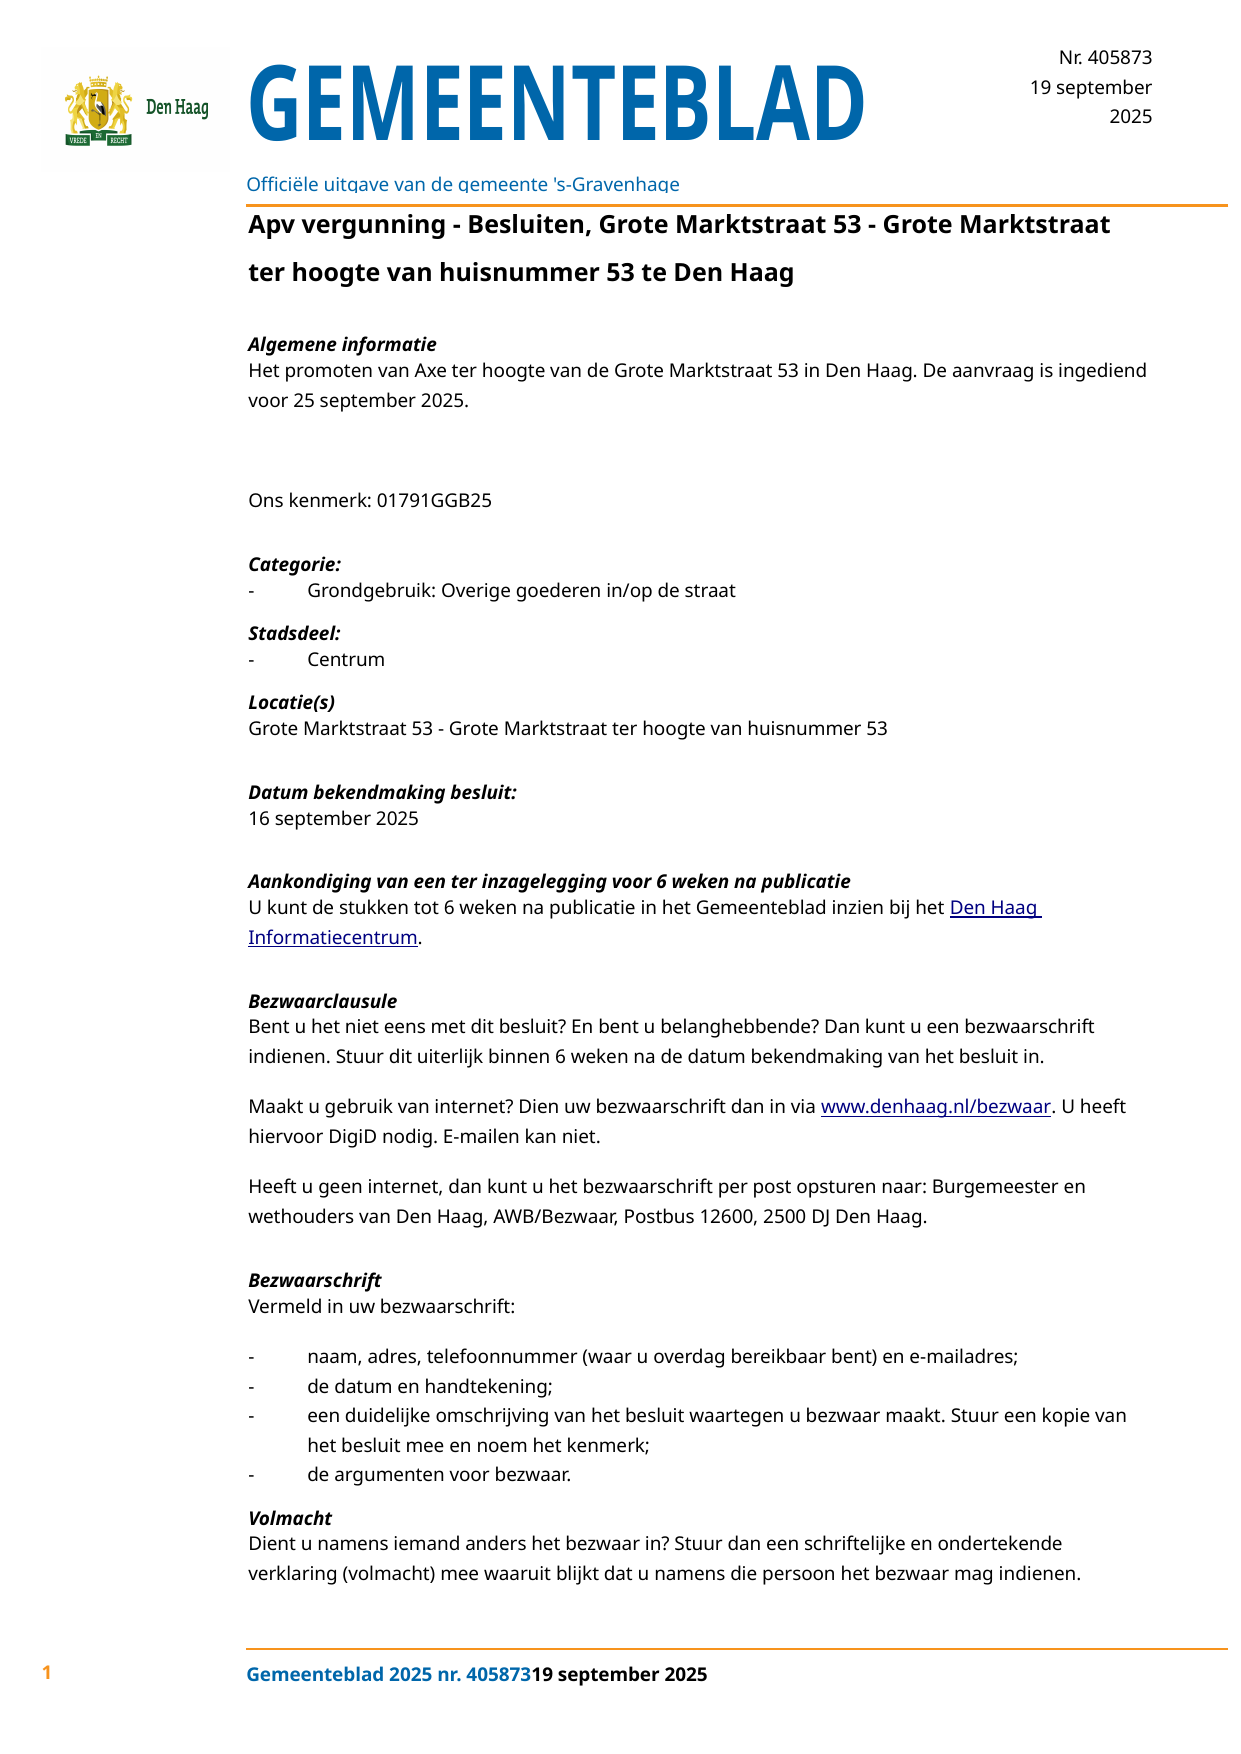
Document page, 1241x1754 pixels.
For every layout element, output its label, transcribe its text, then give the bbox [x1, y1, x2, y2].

text Het promoten van Axe ter hoogte van de Grote Marktstraat 53 in Den Haag. De aanvraag is ingediend voor 25 september 2025. [248, 357, 1152, 412]
text Stadsdeel: [248, 620, 1152, 646]
text Dient u namens iemand anders het bezwaar in? Stuur dan een schriftelijke en ondertekende verklaring (volmacht) mee waaruit blijkt dat u namens die persoon het bezwaar mag indienen. [248, 1531, 1152, 1586]
text Apv vergunning - Besluiten, Grote Marktstraat 53 - Grote Marktstraat ter hoogte van huisnummer 53 te Den Haag [248, 207, 1152, 288]
text Datum bekendmaking besluit: [248, 779, 1152, 805]
text Bezwaarschrift [248, 1267, 1152, 1293]
text Algemene informatie [248, 331, 1152, 357]
text Heeft u geen internet, dan kunt u het bezwaarschrift per post opsturen naar: Burgemeester en wethouders van Den Haag, AWB/Bezwaar, Postbus 12600, 2500 DJ Den Haag. [248, 1174, 1152, 1229]
list een duidelijke omschrijving van het besluit waartegen u bezwaar maakt. Stuur een kopie van het besluit mee en noem het kenmerk; [248, 1402, 1152, 1458]
text Bent u het niet eens met dit besluit? En bent u belanghebbende? Dan kunt u een bezwaarschrift indienen. Stuur dit uiterlijk binnen 6 weken na de datum bekendmaking van het besluit in. [248, 1014, 1152, 1069]
list de argumenten voor bezwaar. [248, 1462, 1152, 1487]
text Grote Marktstraat 53 - Grote Marktstraat ter hoogte van huisnummer 53 [248, 715, 1152, 741]
text Vermeld in uw bezwaarschrift: [248, 1293, 1152, 1319]
picture [41, 47, 231, 172]
text U kunt de stukken tot 6 weken na publicatie in het Gemeenteblad inzien bij het Den Haag Informatiecentrum. [248, 894, 1152, 950]
text Aankondiging van een ter inzagelegging voor 6 weken na publicatie [248, 869, 1152, 894]
text Locatie(s) [248, 689, 1152, 715]
list naam, adres, telefoonnummer (waar u overdag bereikbaar bent) en e-mailadres; [248, 1343, 1152, 1369]
text 16 september 2025 [248, 805, 1152, 830]
list Centrum [248, 646, 1152, 672]
text Categorie: [248, 552, 1152, 577]
text Bezwaarclausule [248, 988, 1152, 1014]
text Ons kenmerk: 01791GGB25 [248, 488, 1152, 513]
list Grondgebruik: Overige goederen in/op de straat [248, 577, 1152, 603]
text Maakt u gebruik van internet? Dien uw bezwaarschrift dan in via www.denhaag.nl/bezwaar. U heeft hiervoor DigiD nodig. E-mailen kan niet. [248, 1094, 1152, 1149]
text Volmacht [248, 1505, 1152, 1531]
list de datum en handtekening; [248, 1373, 1152, 1399]
